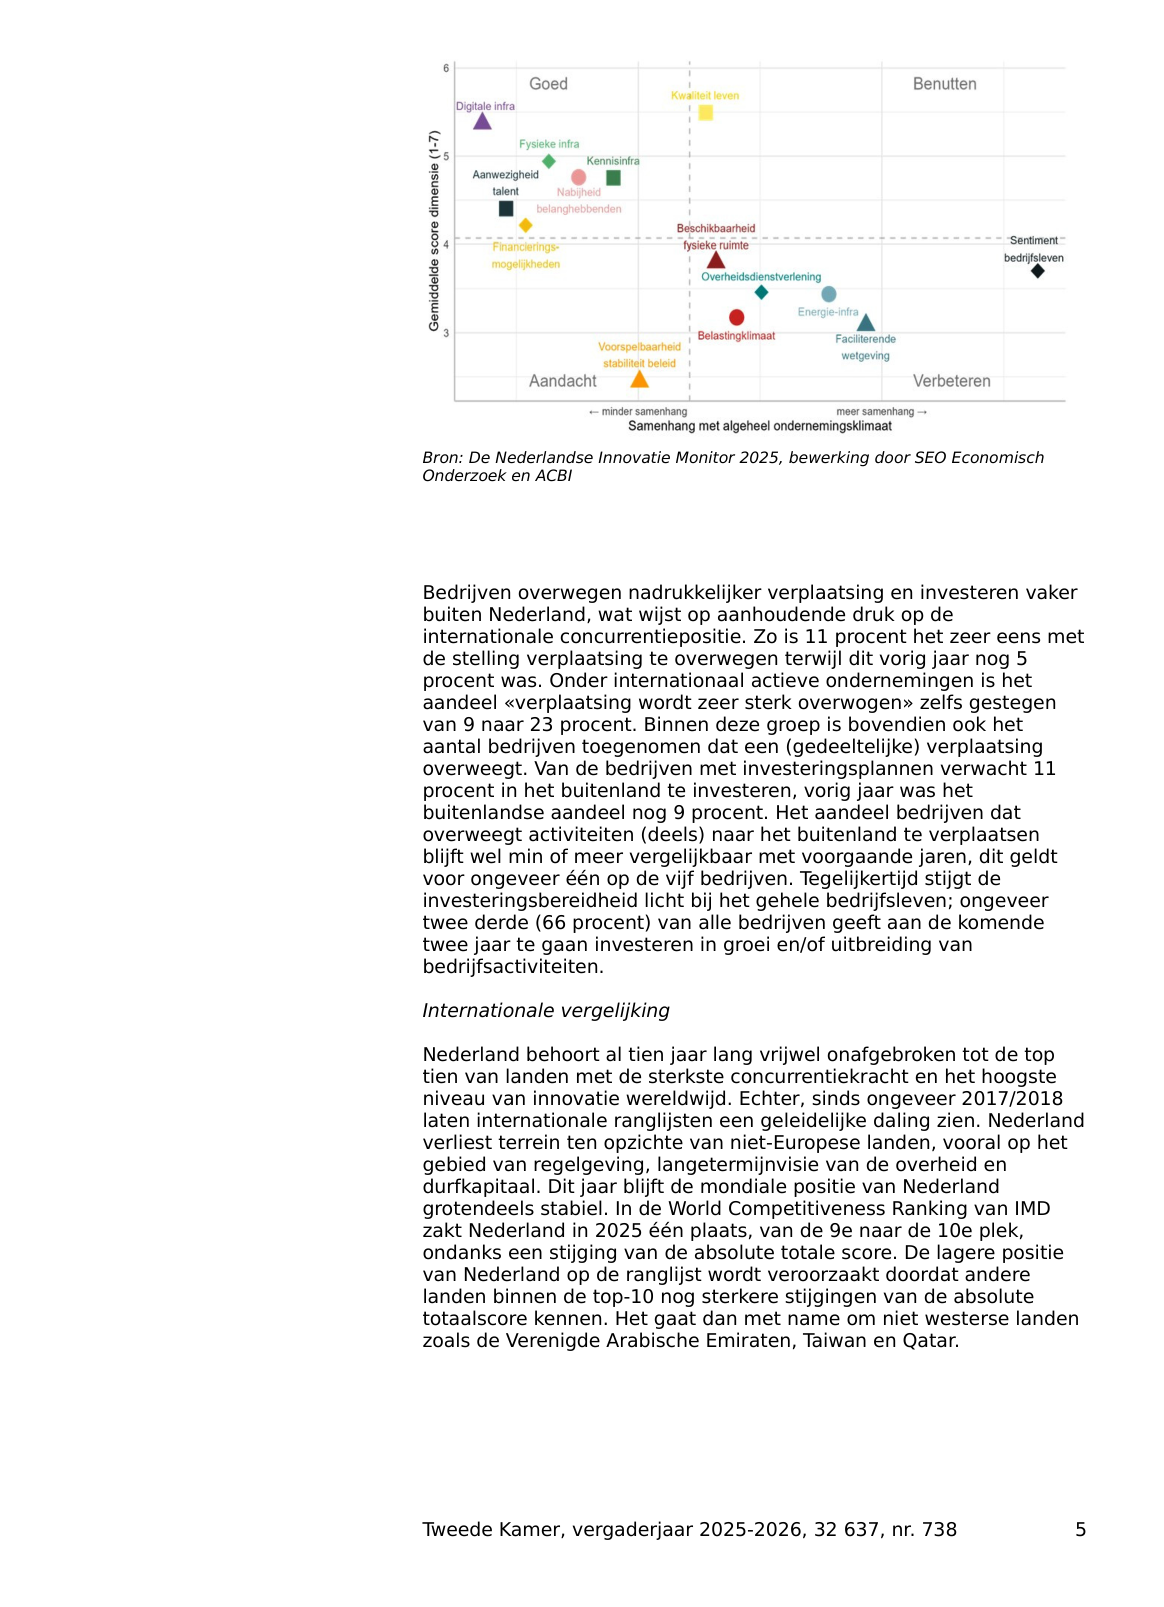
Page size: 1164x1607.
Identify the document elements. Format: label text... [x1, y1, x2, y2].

text Nederland behoort al tien jaar lang vrijwel onafgebroken tot de top tien van landen met de sterkste concurrentiekracht en het hoogste niveau van innovatie wereldwijd. Echter, sinds ongeveer 2017/2018 laten internationale ranglijsten een geleidelijke daling zien. Nederland verliest terrein ten opzichte van niet-Europese landen, vooral op het gebied van regelgeving, langetermijnvisie van de overheid en durfkapitaal. Dit jaar blijft de mondiale positie van Nederland grotendeels stabiel. In de World Competitiveness Ranking van IMD zakt Nederland in 2025 één plaats, van de 9e naar de 10e plek, ondanks een stijging van de absolute totale score. De lagere positie van Nederland op de ranglijst wordt veroorzaakt doordat andere landen binnen de top-10 nog sterkere stijgingen van de absolute totaalscore kennen. Het gaat dan met name om niet westerse landen zoals de Verenigde Arabische Emiraten, Taiwan en Qatar. [422, 1044, 1087, 1352]
text Bron: De Nederlandse Innovatie Monitor 2025, bewerking door SEO Economisch Onderzoek en ACBI [422, 449, 1072, 485]
picture [422, 59, 1072, 437]
subtitle Internationale vergelijking [422, 1000, 1087, 1022]
text Bedrijven overwegen nadrukkelijker verplaatsing en investeren vaker buiten Nederland, wat wijst op aanhoudende druk op de internationale concurrentiepositie. Zo is 11 procent het zeer eens met de stelling verplaatsing te overwegen terwijl dit vorig jaar nog 5 procent was. Onder internationaal actieve ondernemingen is het aandeel «verplaatsing wordt zeer sterk overwogen» zelfs gestegen van 9 naar 23 procent. Binnen deze groep is bovendien ook het aantal bedrijven toegenomen dat een (gedeeltelijke) verplaatsing overweegt. Van de bedrijven met investeringsplannen verwacht 11 procent in het buitenland te investeren, vorig jaar was het buitenlandse aandeel nog 9 procent. Het aandeel bedrijven dat overweegt activiteiten (deels) naar het buitenland te verplaatsen blijft wel min of meer vergelijkbaar met voorgaande jaren, dit geldt voor ongeveer één op de vijf bedrijven. Tegelijkertijd stijgt de investeringsbereidheid licht bij het gehele bedrijfsleven; ongeveer twee derde (66 procent) van alle bedrijven geeft aan de komende twee jaar te gaan investeren in groei en/of uitbreiding van bedrijfsactiviteiten. [422, 582, 1087, 978]
